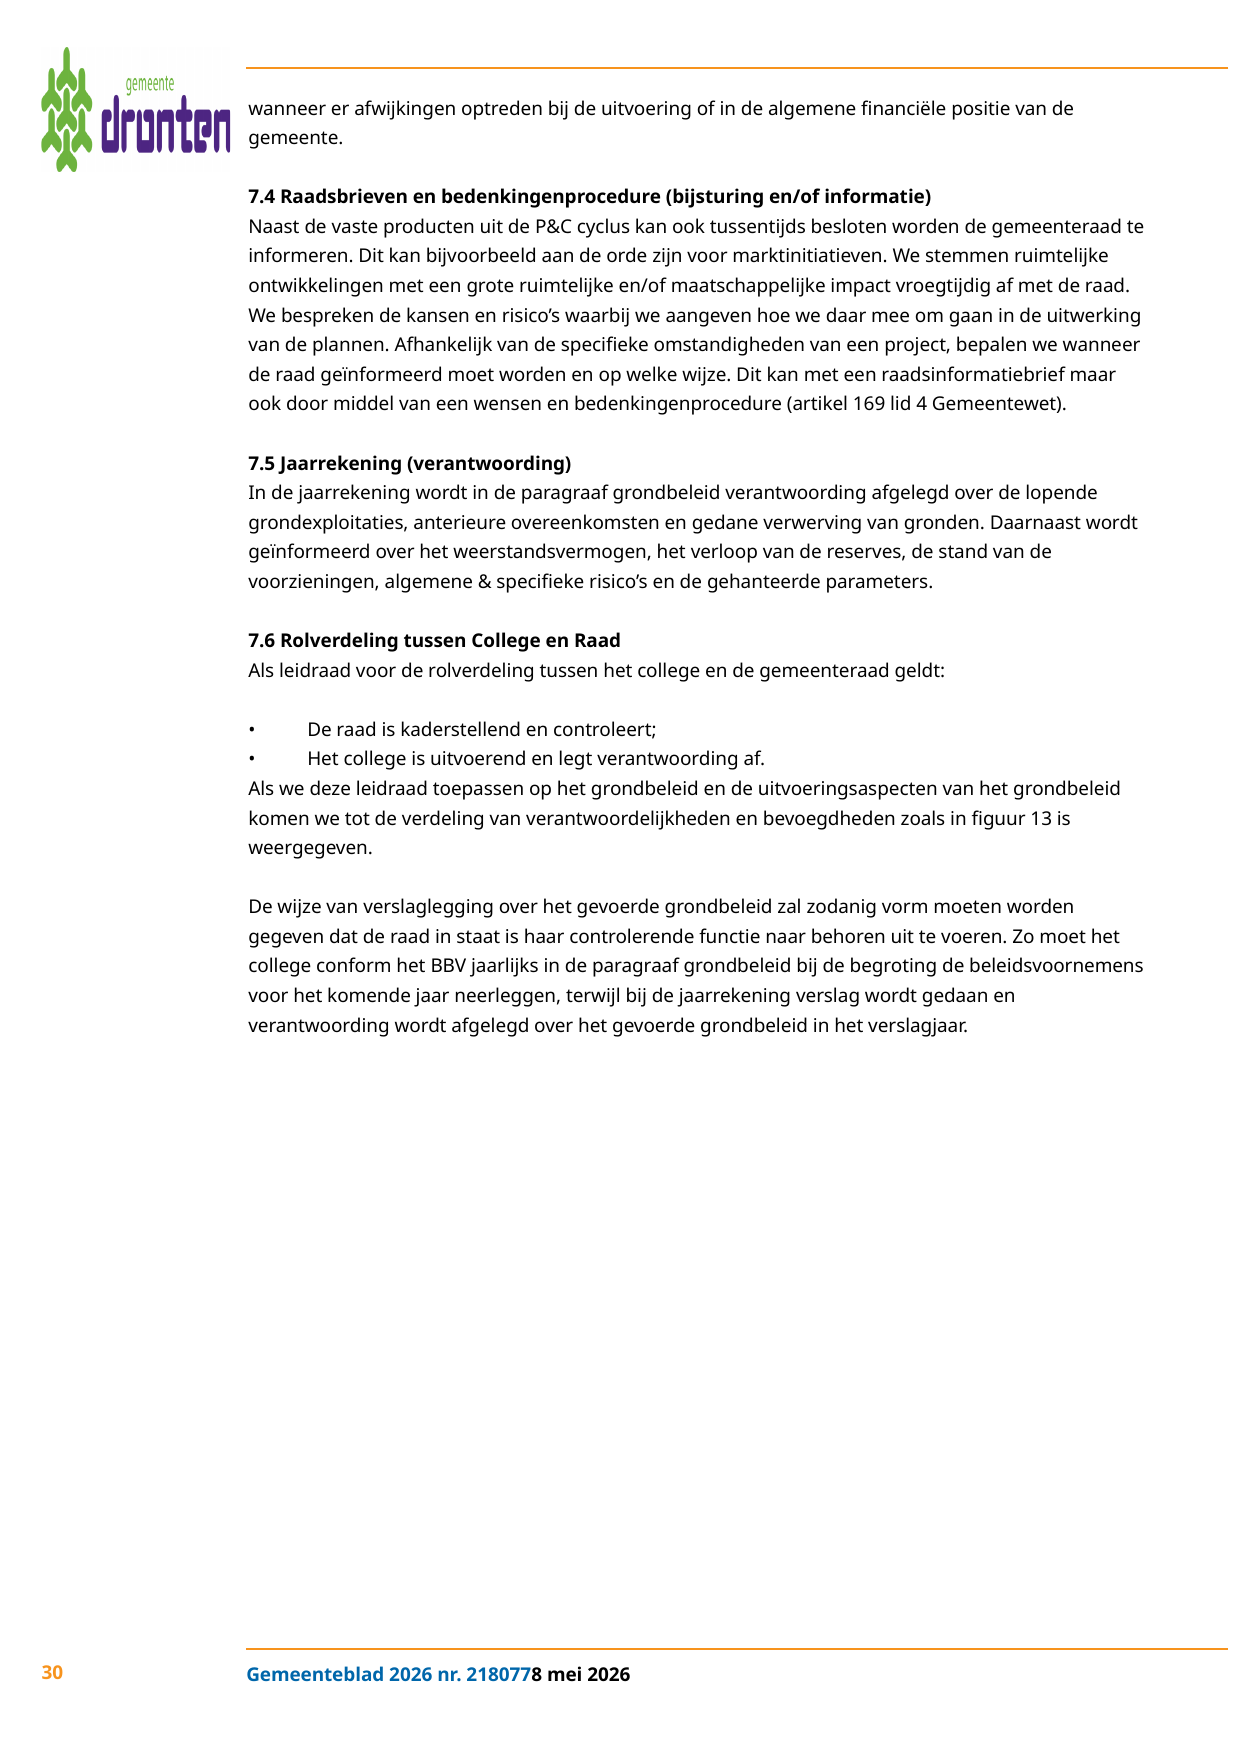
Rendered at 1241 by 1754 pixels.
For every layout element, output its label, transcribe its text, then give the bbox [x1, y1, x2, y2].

list De raad is kaderstellend en controleert; [248, 716, 1152, 742]
text 7.4 Raadsbrieven en bedenkingenprocedure (bijsturing en/of informatie) [248, 183, 1152, 209]
list Het college is uitvoerend en legt verantwoording af. [248, 746, 1152, 771]
text wanneer er afwijkingen optreden bij de uitvoering of in de algemene financiële positie van de gemeente. [248, 95, 1152, 150]
text Naast de vaste producten uit de P&C cyclus kan ook tussentijds besloten worden de gemeenteraad te informeren. Dit kan bijvoorbeeld aan de orde zijn voor marktinitiatieven. We stemmen ruimtelijke ontwikkelingen met een grote ruimtelijke en/of maatschappelijke impact vroegtijdig af met de raad. We bespreken de kansen en risico’s waarbij we aangeven hoe we daar mee om gaan in de uitwerking van de plannen. Afhankelijk van de specifieke omstandigheden van een project, bepalen we wanneer de raad geïnformeerd moet worden en op welke wijze. Dit kan met een raadsinformatiebrief maar ook door middel van een wensen en bedenkingenprocedure (artikel 169 lid 4 Gemeentewet). [248, 213, 1152, 416]
text Als we deze leidraad toepassen op het grondbeleid en de uitvoeringsaspecten van het grondbeleid komen we tot de verdeling van verantwoordelijkheden en bevoegdheden zoals in figuur 13 is weergegeven. [248, 775, 1152, 860]
text De wijze van verslaglegging over het gevoerde grondbeleid zal zodanig vorm moeten worden gegeven dat de raad in staat is haar controlerende functie naar behoren uit te voeren. Zo moet het college conform het BBV jaarlijks in de paragraaf grondbeleid bij de begroting de beleidsvoornemens voor het komende jaar neerleggen, terwijl bij de jaarrekening verslag wordt gedaan en verantwoording wordt afgelegd over het gevoerde grondbeleid in het verslagjaar. [248, 893, 1152, 1038]
text 7.5 Jaarrekening (verantwoording) [248, 450, 1152, 476]
text 7.6 Rolverdeling tussen College en Raad [248, 627, 1152, 653]
picture [41, 47, 231, 172]
text In de jaarrekening wordt in de paragraaf grondbeleid verantwoording afgelegd over de lopende grondexploitaties, anterieure overeenkomsten en gedane verwerving van gronden. Daarnaast wordt geïnformeerd over het weerstandsvermogen, het verloop van de reserves, de stand van de voorzieningen, algemene & specifieke risico’s en de gehanteerde parameters. [248, 479, 1152, 594]
text Als leidraad voor de rolverdeling tussen het college en de gemeenteraad geldt: [248, 657, 1152, 683]
